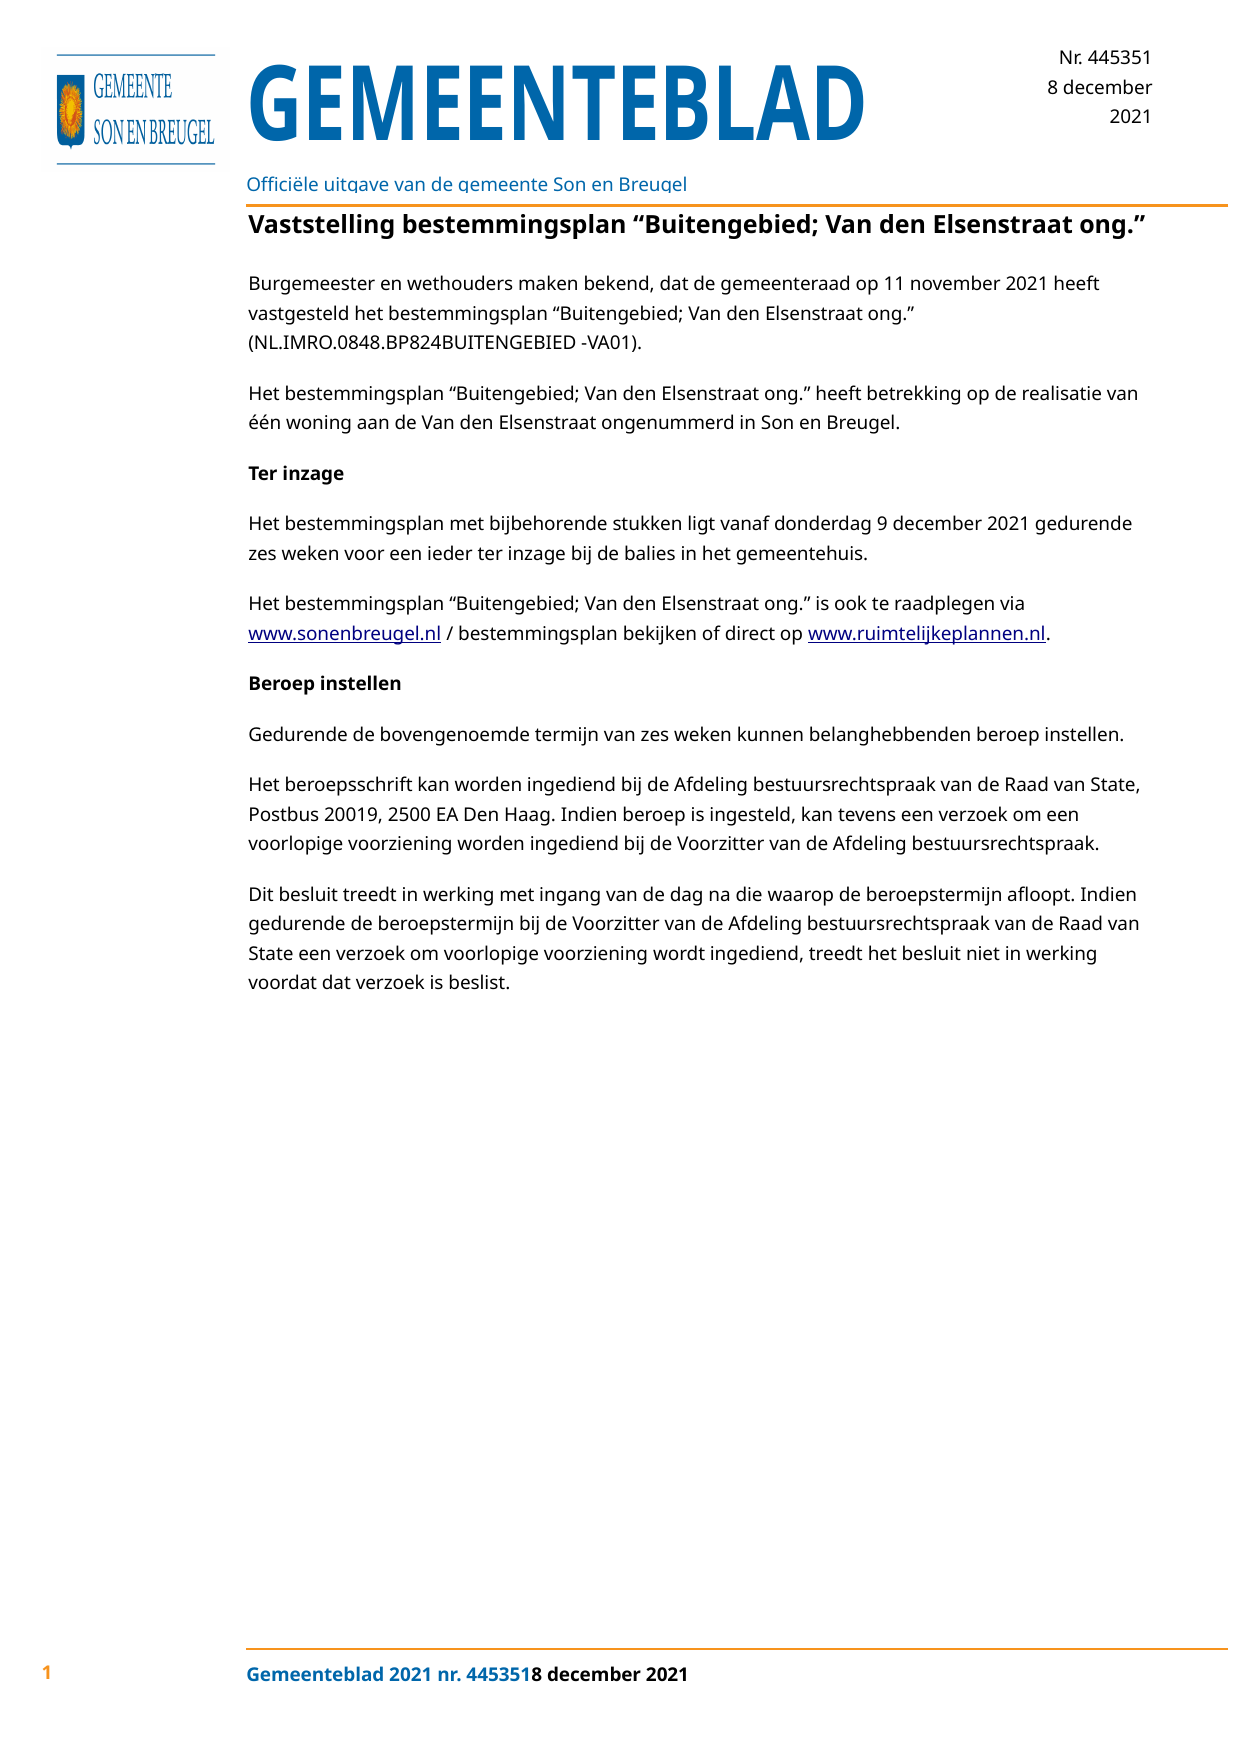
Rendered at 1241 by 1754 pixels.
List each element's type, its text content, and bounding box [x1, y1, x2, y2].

text Het bestemmingsplan “Buitengebied; Van den Elsenstraat ong.” heeft betrekking op de realisatie van één woning aan de Van den Elsenstraat ongenummerd in Son en Breugel. [248, 380, 1152, 435]
text Dit besluit treedt in werking met ingang van de dag na die waarop de beroepstermijn afloopt. Indien gedurende de beroepstermijn bij de Voorzitter van de Afdeling bestuursrechtspraak van de Raad van State een verzoek om voorlopige voorziening wordt ingediend, treedt het besluit niet in werking voordat dat verzoek is beslist. [248, 881, 1152, 995]
picture [41, 47, 231, 172]
text Vaststelling bestemmingsplan “Buitengebied; Van den Elsenstraat ong.” [248, 207, 1152, 241]
text Ter inzage [248, 460, 1152, 486]
text Het bestemmingsplan “Buitengebied; Van den Elsenstraat ong.” is ook te raadplegen via www.sonenbreugel.nl / bestemmingsplan bekijken of direct op www.ruimtelijkeplannen.nl. [248, 590, 1152, 646]
text Het beroepsschrift kan worden ingediend bij de Afdeling bestuursrechtspraak van de Raad van State, Postbus 20019, 2500 EA Den Haag. Indien beroep is ingesteld, kan tevens een verzoek om een voorlopige voorziening worden ingediend bij de Voorzitter van de Afdeling bestuursrechtspraak. [248, 771, 1152, 856]
text Beroep instellen [248, 670, 1152, 696]
text Gedurende de bovengenoemde termijn van zes weken kunnen belanghebbenden beroep instellen. [248, 721, 1152, 746]
text Burgemeester en wethouders maken bekend, dat de gemeenteraad op 11 november 2021 heeft vastgesteld het bestemmingsplan “Buitengebied; Van den Elsenstraat ong.” (NL.IMRO.0848.BP824BUITENGEBIED -VA01). [248, 270, 1152, 355]
text Het bestemmingsplan met bijbehorende stukken ligt vanaf donderdag 9 december 2021 gedurende zes weken voor een ieder ter inzage bij de balies in het gemeentehuis. [248, 510, 1152, 566]
